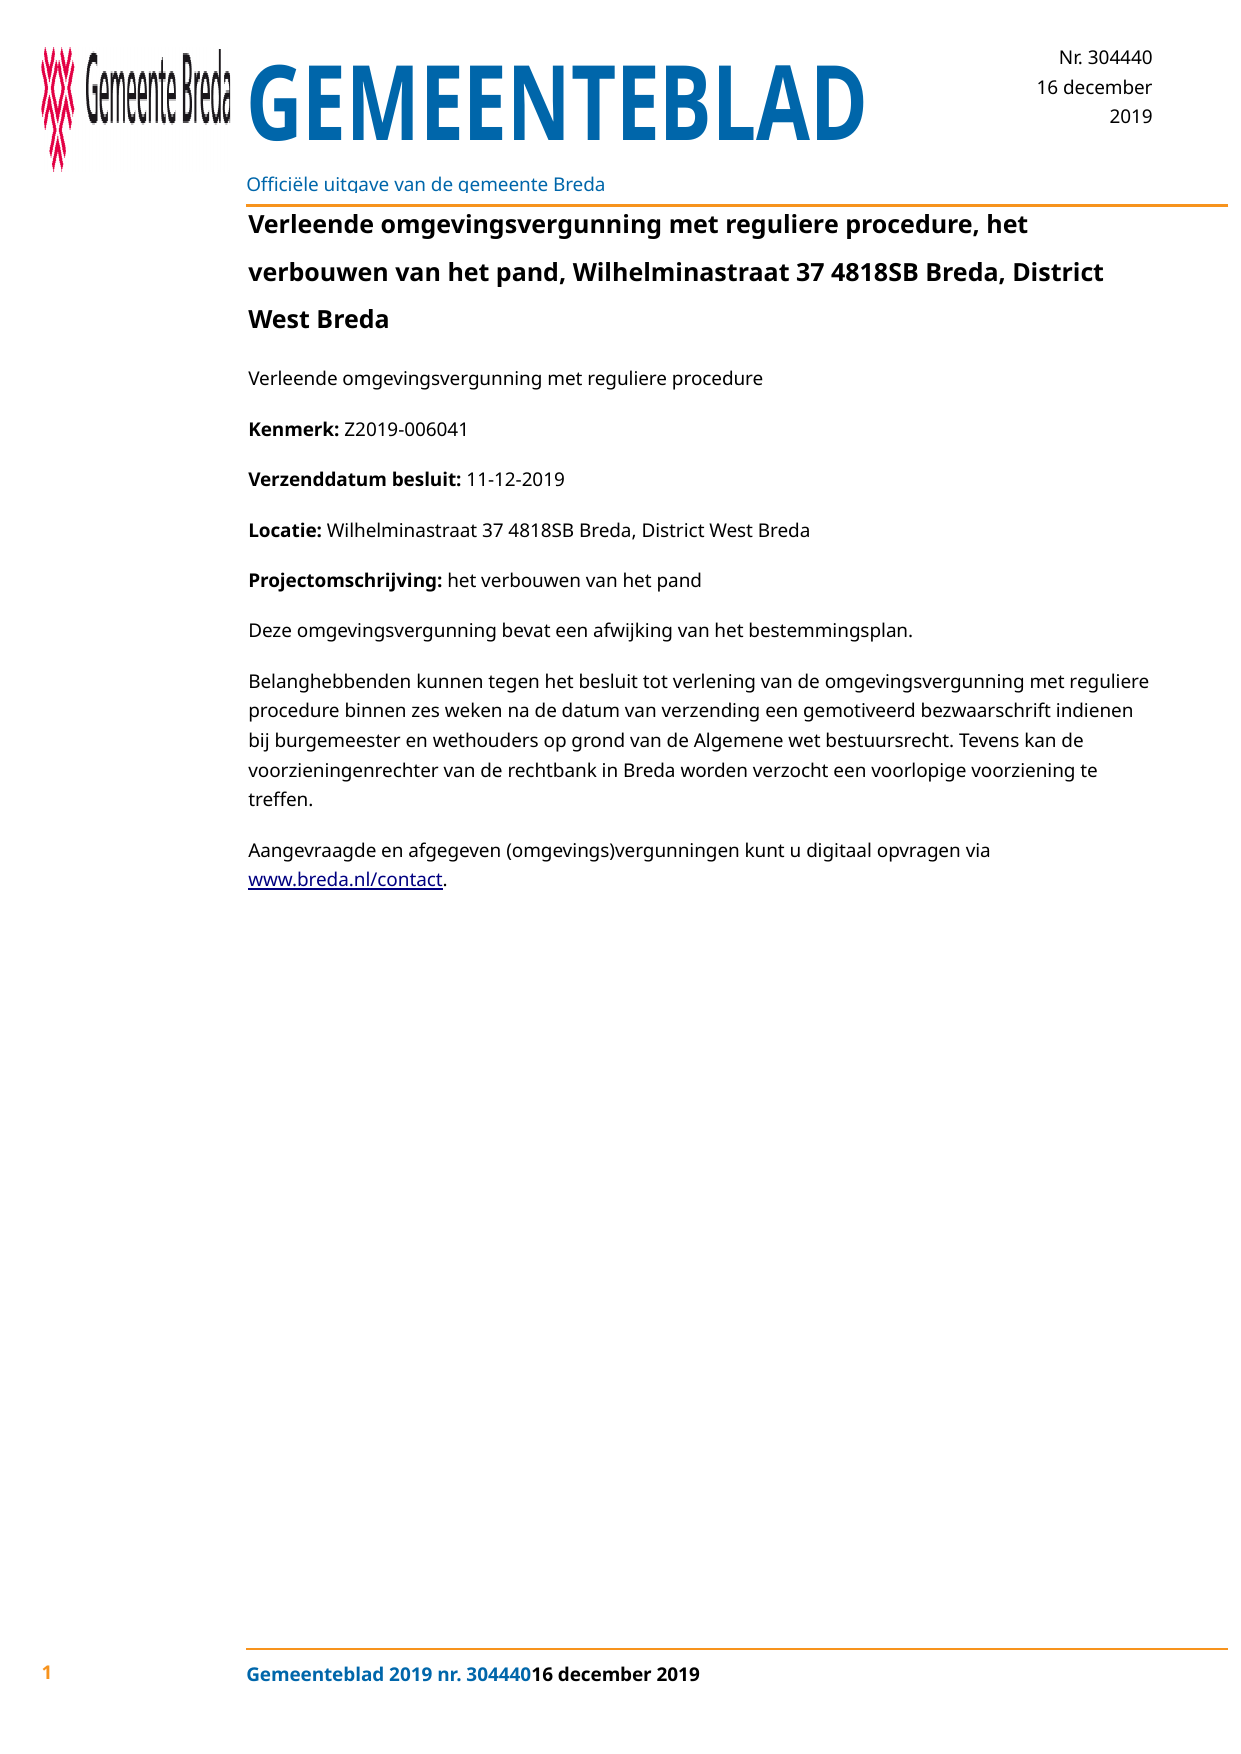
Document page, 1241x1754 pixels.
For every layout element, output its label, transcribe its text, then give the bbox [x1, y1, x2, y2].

text Verleende omgevingsvergunning met reguliere procedure [248, 366, 1152, 391]
text Belanghebbenden kunnen tegen het besluit tot verlening van de omgevingsvergunning met reguliere procedure binnen zes weken na de datum van verzending een gemotiveerd bezwaarschrift indienen bij burgemeester en wethouders op grond van de Algemene wet bestuursrecht. Tevens kan de voorzieningenrechter van de rechtbank in Breda worden verzocht een voorlopige voorziening te treffen. [248, 668, 1152, 812]
text Aangevraagde en afgegeven (omgevings)vergunningen kunt u digitaal opvragen via www.breda.nl/contact. [248, 837, 1152, 892]
text Verleende omgevingsvergunning met reguliere procedure, het verbouwen van het pand, Wilhelminastraat 37 4818SB Breda, District West Breda [248, 207, 1152, 336]
text Projectomschrijving: het verbouwen van het pand [248, 567, 1152, 593]
text Locatie: Wilhelminastraat 37 4818SB Breda, District West Breda [248, 517, 1152, 542]
text Verzenddatum besluit: 11-12-2019 [248, 466, 1152, 492]
picture [41, 47, 231, 172]
text Kenmerk: Z2019-006041 [248, 416, 1152, 442]
text Deze omgevingsvergunning bevat een afwijking van het bestemmingsplan. [248, 618, 1152, 643]
